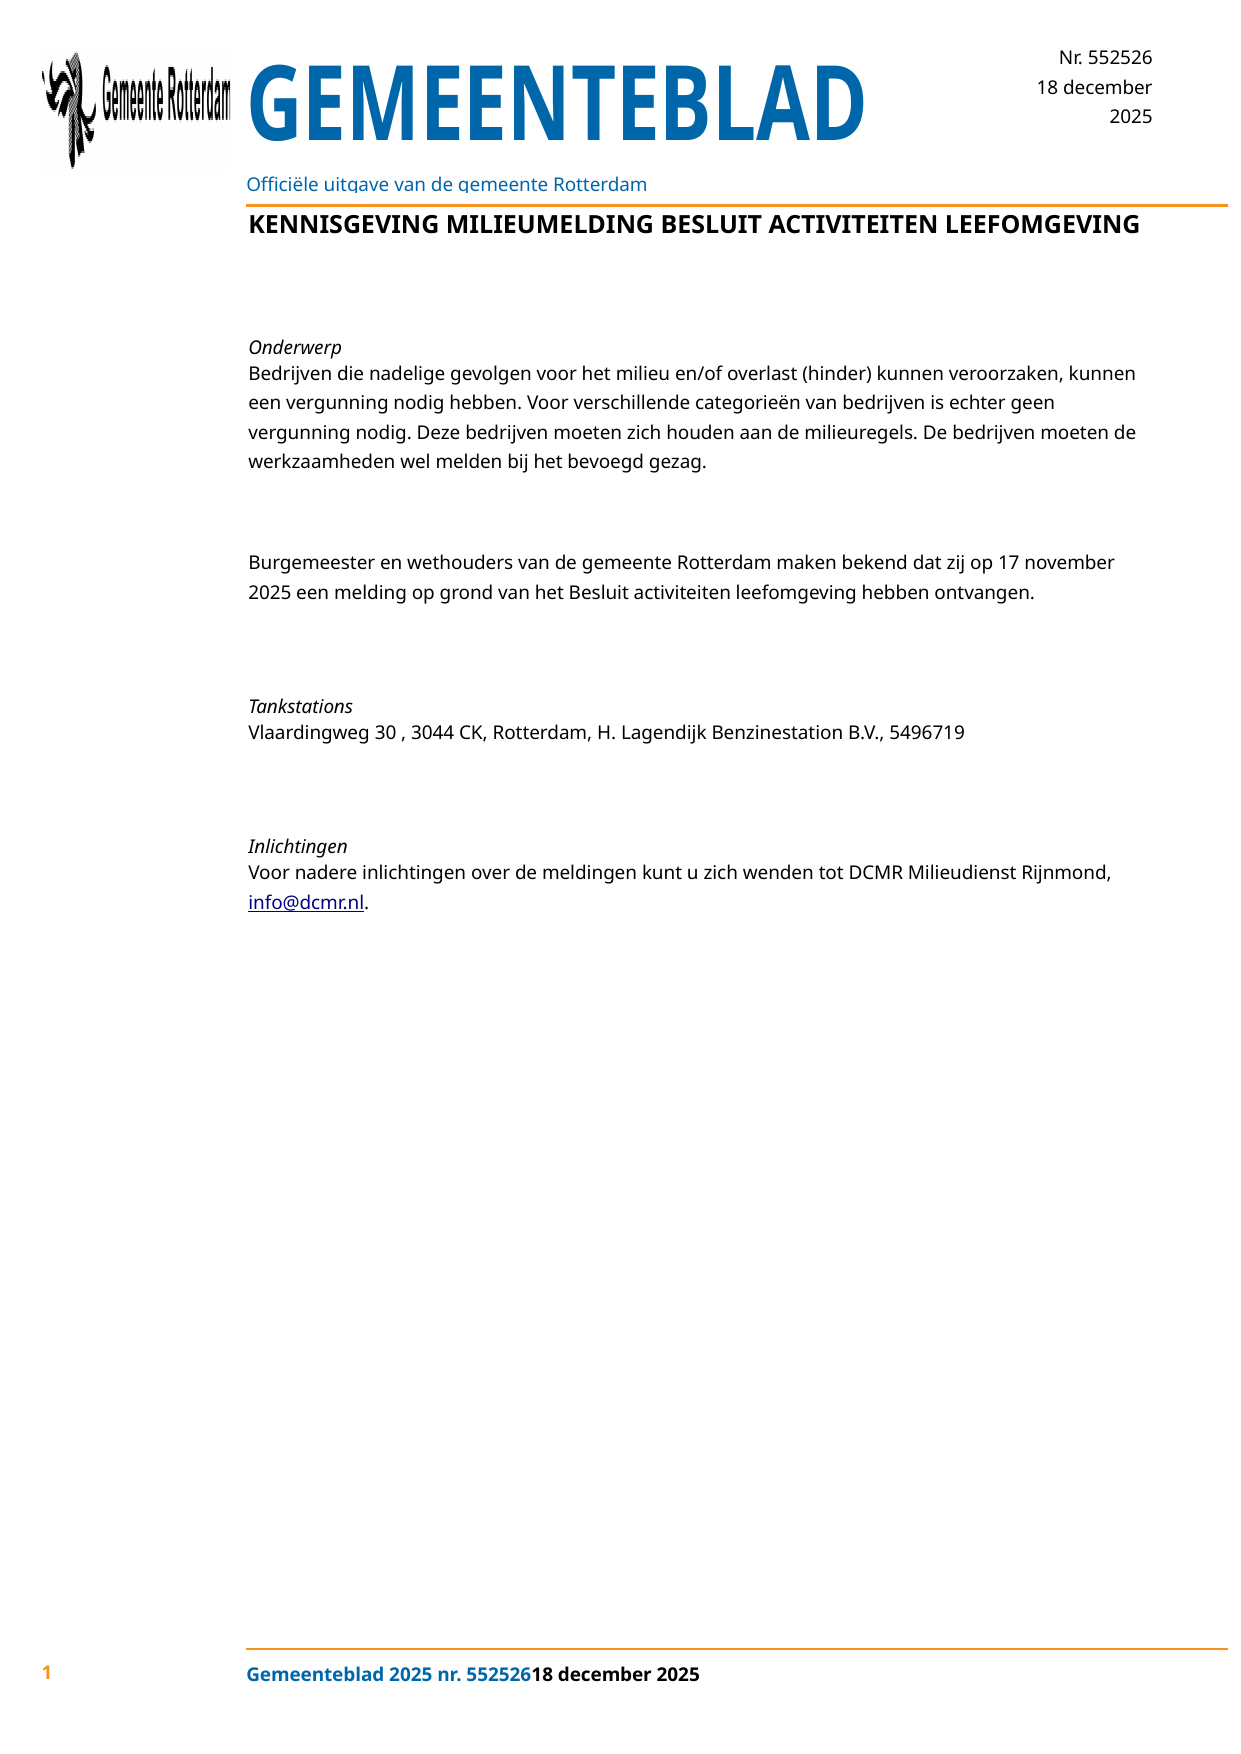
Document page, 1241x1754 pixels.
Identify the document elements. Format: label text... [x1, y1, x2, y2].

text Onderwerp [248, 334, 1152, 360]
text Tankstations [248, 693, 1152, 719]
text KENNISGEVING MILIEUMELDING BESLUIT ACTIVITEITEN LEEFOMGEVING [248, 207, 1152, 241]
text Bedrijven die nadelige gevolgen voor het milieu en/of overlast (hinder) kunnen veroorzaken, kunnen een vergunning nodig hebben. Voor verschillende categorieën van bedrijven is echter geen vergunning nodig. Deze bedrijven moeten zich houden aan de milieuregels. De bedrijven moeten de werkzaamheden wel melden bij het bevoegd gezag. [248, 360, 1152, 474]
text Burgemeester en wethouders van de gemeente Rotterdam maken bekend dat zij op 17 november 2025 een melding op grond van het Besluit activiteiten leefomgeving hebben ontvangen. [248, 549, 1152, 605]
text Inlichtingen [248, 834, 1152, 859]
text Voor nadere inlichtingen over de meldingen kunt u zich wenden tot DCMR Milieudienst Rijnmond, info@dcmr.nl. [248, 859, 1152, 915]
text Vlaardingweg 30 , 3044 CK, Rotterdam, H. Lagendijk Benzinestation B.V., 5496719 [248, 719, 1152, 745]
picture [41, 47, 231, 172]
